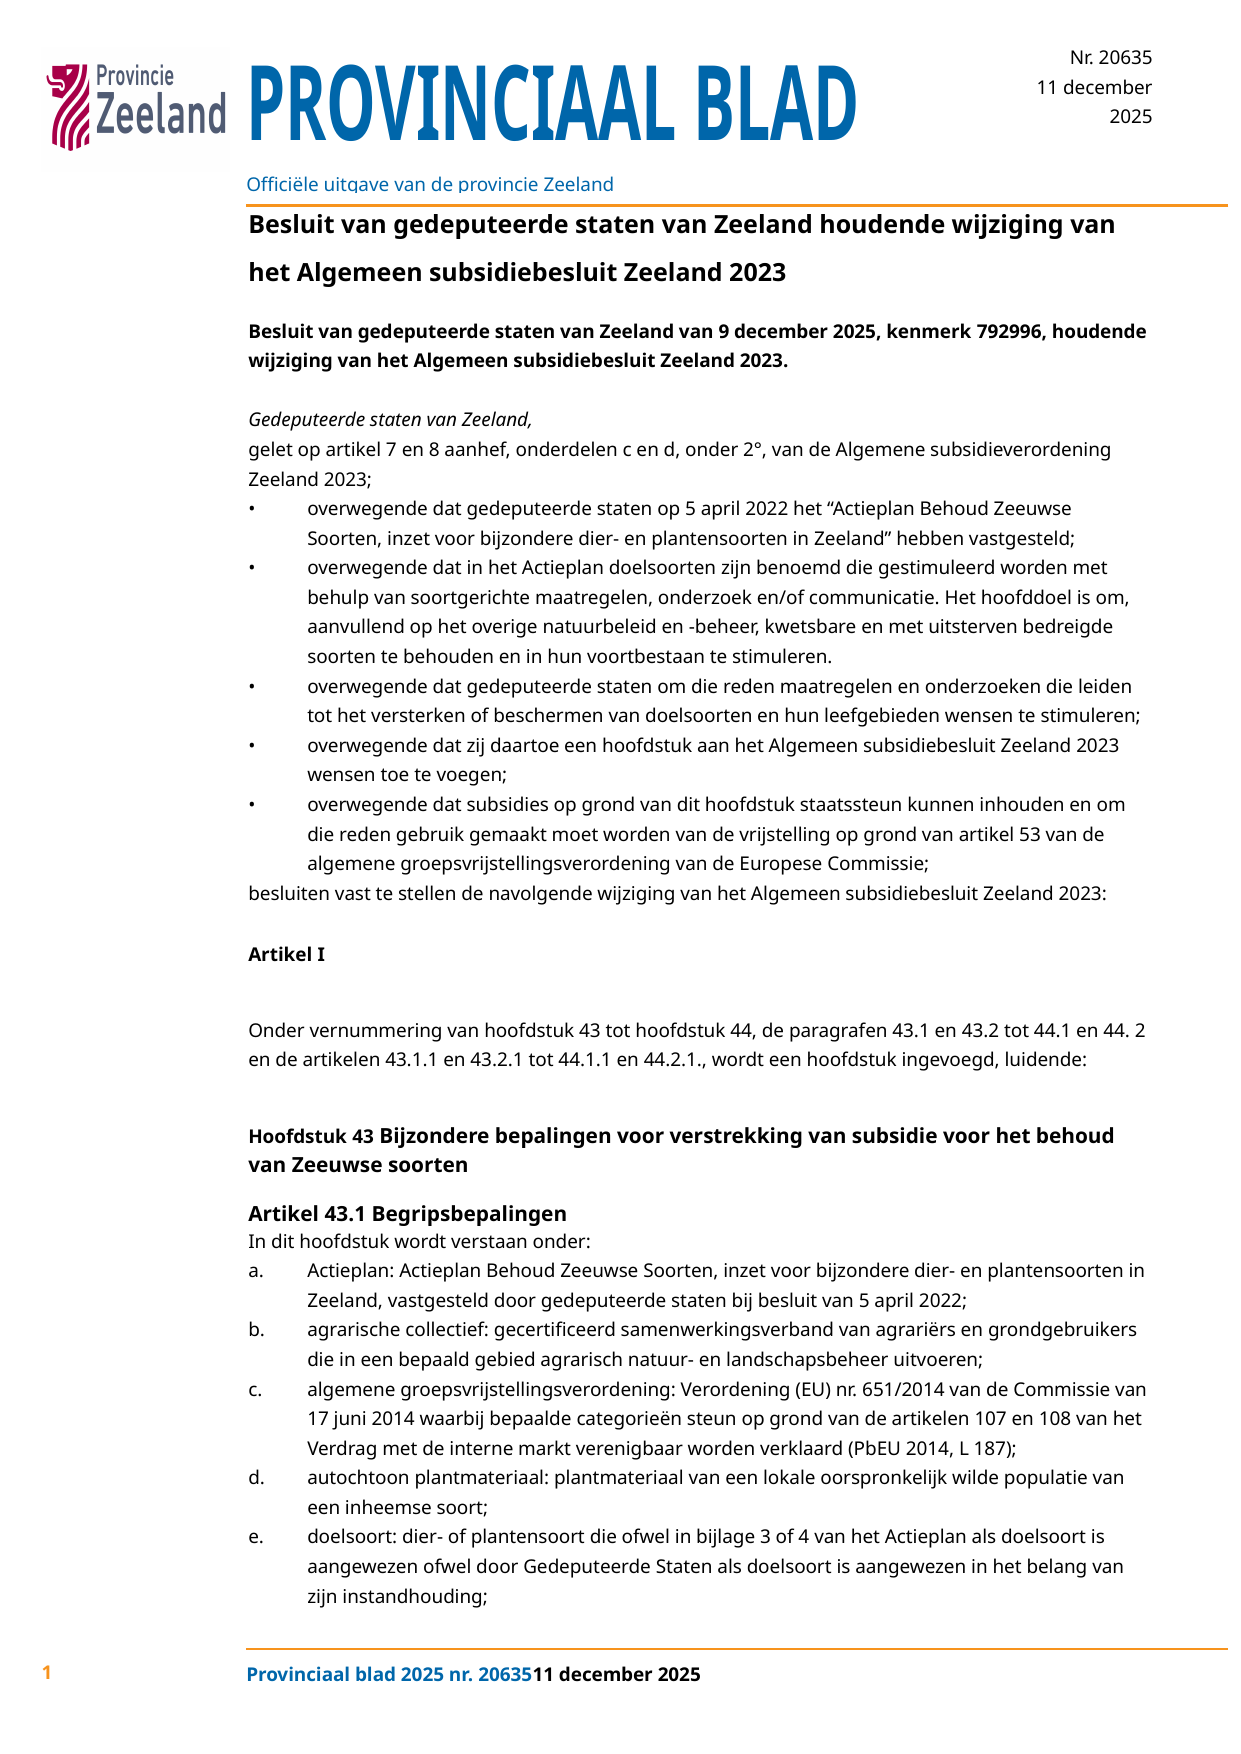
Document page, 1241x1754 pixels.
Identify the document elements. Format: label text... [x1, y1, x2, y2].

list overwegende dat gedeputeerde staten om die reden maatregelen en onderzoeken die leiden tot het versterken of beschermen van doelsoorten en hun leefgebieden wensen te stimuleren; [248, 673, 1152, 728]
list overwegende dat subsidies op grond van dit hoofdstuk staatssteun kunnen inhouden en om die reden gebruik gemaakt moet worden van de vrijstelling op grond van artikel 53 van de algemene groepsvrijstellingsverordening van de Europese Commissie; [248, 791, 1152, 876]
list overwegende dat in het Actieplan doelsoorten zijn benoemd die gestimuleerd worden met behulp van soortgerichte maatregelen, onderzoek en/of communicatie. Het hoofddoel is om, aanvullend op het overige natuurbeleid en -beheer, kwetsbare en met uitsterven bedreigde soorten te behouden en in hun voortbestaan te stimuleren. [248, 554, 1152, 669]
picture [41, 47, 231, 172]
list autochtoon plantmateriaal: plantmateriaal van een lokale oorspronkelijk wilde populatie van een inheemse soort; [248, 1464, 1152, 1520]
list doelsoort: dier- of plantensoort die ofwel in bijlage 3 of 4 van het Actieplan als doelsoort is aangewezen ofwel door Gedeputeerde Staten als doelsoort is aangewezen in het belang van zijn instandhouding; [248, 1524, 1152, 1608]
list overwegende dat zij daartoe een hoofdstuk aan het Algemeen subsidiebesluit Zeeland 2023 wensen toe te voegen; [248, 732, 1152, 787]
text Gedeputeerde staten van Zeeland, [248, 407, 1152, 432]
list agrarische collectief: gecertificeerd samenwerkingsverband van agrariërs en grondgebruikers die in een bepaald gebied agrarisch natuur- en landschapsbeheer uitvoeren; [248, 1317, 1152, 1372]
text In dit hoofdstuk wordt verstaan onder: [248, 1228, 1152, 1253]
list Actieplan: Actieplan Behoud Zeeuwse Soorten, inzet voor bijzondere dier- en plantensoorten in Zeeland, vastgesteld door gedeputeerde staten bij besluit van 5 april 2022; [248, 1257, 1152, 1313]
text Besluit van gedeputeerde staten van Zeeland van 9 december 2025, kenmerk 792996, houdende wijziging van het Algemeen subsidiebesluit Zeeland 2023. [248, 318, 1152, 373]
text Onder vernummering van hoofdstuk 43 tot hoofdstuk 44, de paragrafen 43.1 en 43.2 tot 44.1 en 44. 2 en de artikelen 43.1.1 en 43.2.1 tot 44.1.1 en 44.2.1., wordt een hoofdstuk ingevoegd, luidende: [248, 1017, 1152, 1072]
list algemene groepsvrijstellingsverordening: Verordening (EU) nr. 651/2014 van de Commissie van 17 juni 2014 waarbij bepaalde categorieën steun op grond van de artikelen 107 en 108 van het Verdrag met de interne markt verenigbaar worden verklaard (PbEU 2014, L 187); [248, 1376, 1152, 1461]
text besluiten vast te stellen de navolgende wijziging van het Algemeen subsidiebesluit Zeeland 2023: [248, 880, 1152, 906]
text Artikel 43.1 Begripsbepalingen [248, 1199, 1152, 1228]
text Hoofdstuk 43 Bijzondere bepalingen voor verstrekking van subsidie voor het behoud van Zeeuwse soorten [248, 1122, 1152, 1178]
text gelet op artikel 7 en 8 aanhef, onderdelen c en d, onder 2°, van de Algemene subsidieverordening Zeeland 2023; [248, 436, 1152, 492]
list overwegende dat gedeputeerde staten op 5 april 2022 het “Actieplan Behoud Zeeuwse Soorten, inzet voor bijzondere dier- en plantensoorten in Zeeland” hebben vastgesteld; [248, 495, 1152, 551]
text Artikel I [248, 939, 1152, 968]
text Besluit van gedeputeerde staten van Zeeland houdende wijziging van het Algemeen subsidiebesluit Zeeland 2023 [248, 207, 1152, 288]
